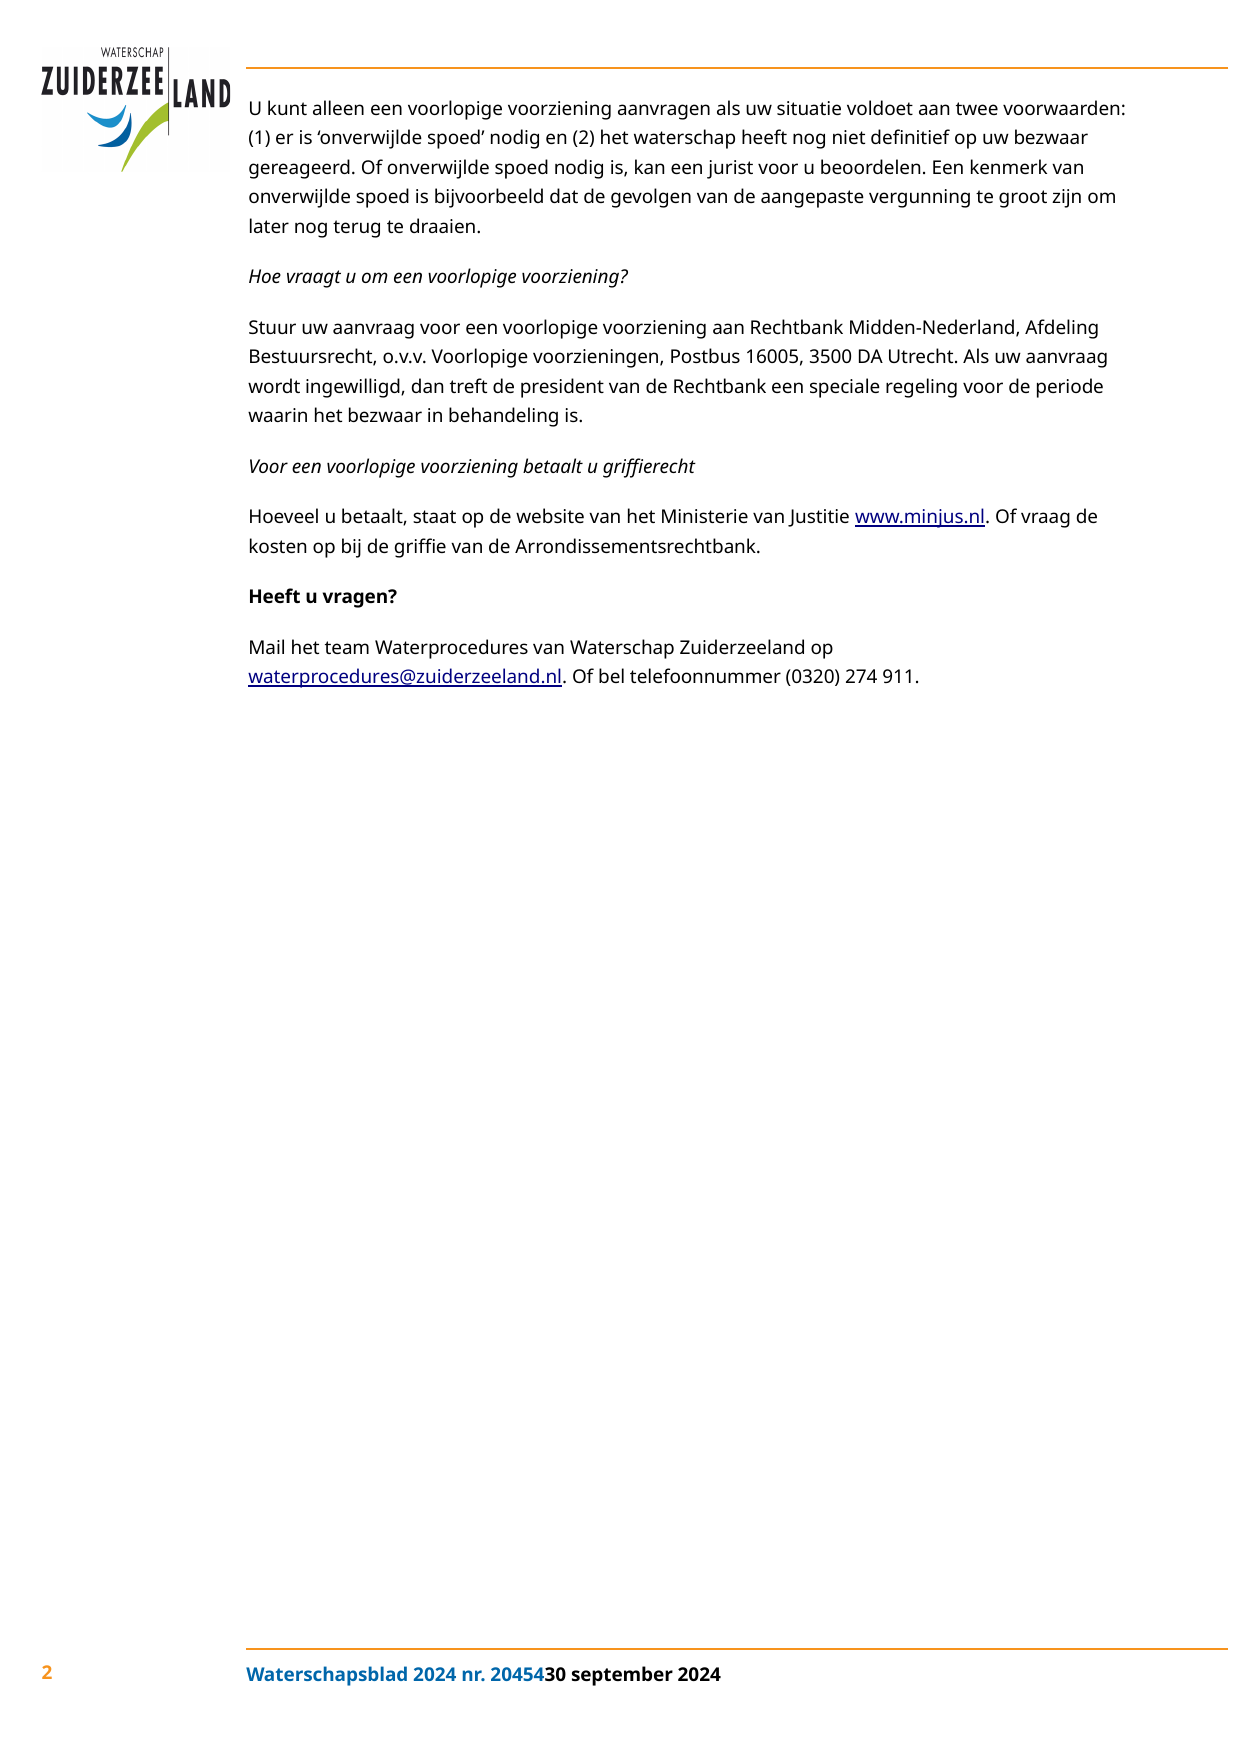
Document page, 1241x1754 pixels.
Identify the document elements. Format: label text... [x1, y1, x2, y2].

text Stuur uw aanvraag voor een voorlopige voorziening aan Rechtbank Midden-Nederland, Afdeling Bestuursrecht, o.v.v. Voorlopige voorzieningen, Postbus 16005, 3500 DA Utrecht. Als uw aanvraag wordt ingewilligd, dan treft de president van de Rechtbank een speciale regeling voor de periode waarin het bezwaar in behandeling is. [248, 314, 1152, 428]
text Hoe vraagt u om een voorlopige voorziening? [248, 263, 1152, 289]
text Hoeveel u betaalt, staat op de website van het Ministerie van Justitie www.minjus.nl. Of vraag de kosten op bij de griffie van de Arrondissementsrechtbank. [248, 503, 1152, 559]
picture [41, 47, 231, 172]
text U kunt alleen een voorlopige voorziening aanvragen als uw situatie voldoet aan twee voorwaarden: (1) er is ‘onverwijlde spoed’ nodig en (2) het waterschap heeft nog niet definitief op uw bezwaar gereageerd. Of onverwijlde spoed nodig is, kan een jurist voor u beoordelen. Een kenmerk van onverwijlde spoed is bijvoorbeeld dat de gevolgen van de aangepaste vergunning te groot zijn om later nog terug te draaien. [248, 95, 1152, 239]
text Voor een voorlopige voorziening betaalt u griffierecht [248, 453, 1152, 479]
text Heeft u vragen? [248, 583, 1152, 609]
text Mail het team Waterprocedures van Waterschap Zuiderzeeland op waterprocedures@zuiderzeeland.nl. Of bel telefoonnummer (0320) 274 911. [248, 634, 1152, 689]
